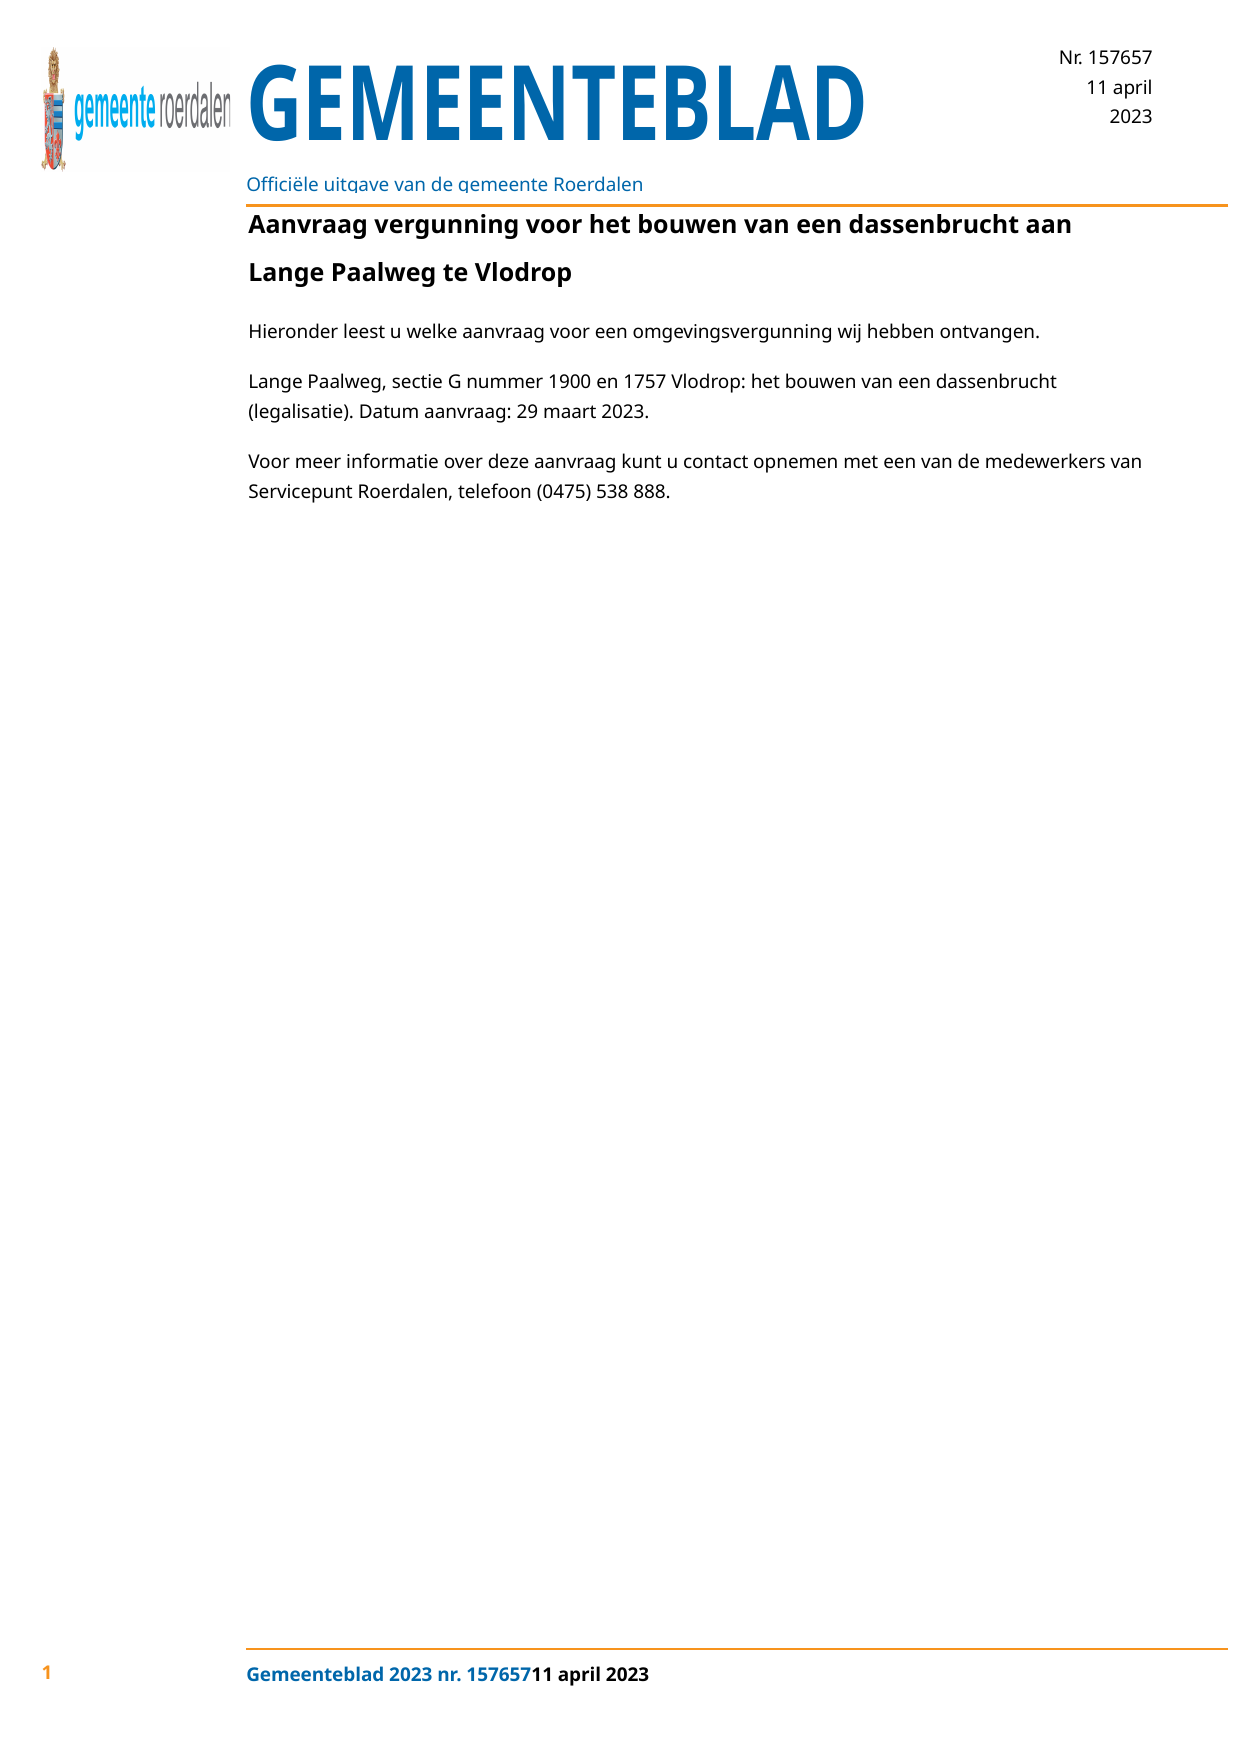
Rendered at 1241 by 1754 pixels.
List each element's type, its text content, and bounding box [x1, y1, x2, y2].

text Voor meer informatie over deze aanvraag kunt u contact opnemen met een van de medewerkers van Servicepunt Roerdalen, telefoon (0475) 538 888. [248, 448, 1152, 504]
text Hieronder leest u welke aanvraag voor een omgevingsvergunning wij hebben ontvangen. [248, 318, 1152, 344]
text Lange Paalweg, sectie G nummer 1900 en 1757 Vlodrop: het bouwen van een dassenbrucht (legalisatie). Datum aanvraag: 29 maart 2023. [248, 368, 1152, 424]
picture [41, 47, 231, 172]
text Aanvraag vergunning voor het bouwen van een dassenbrucht aan Lange Paalweg te Vlodrop [248, 207, 1152, 288]
